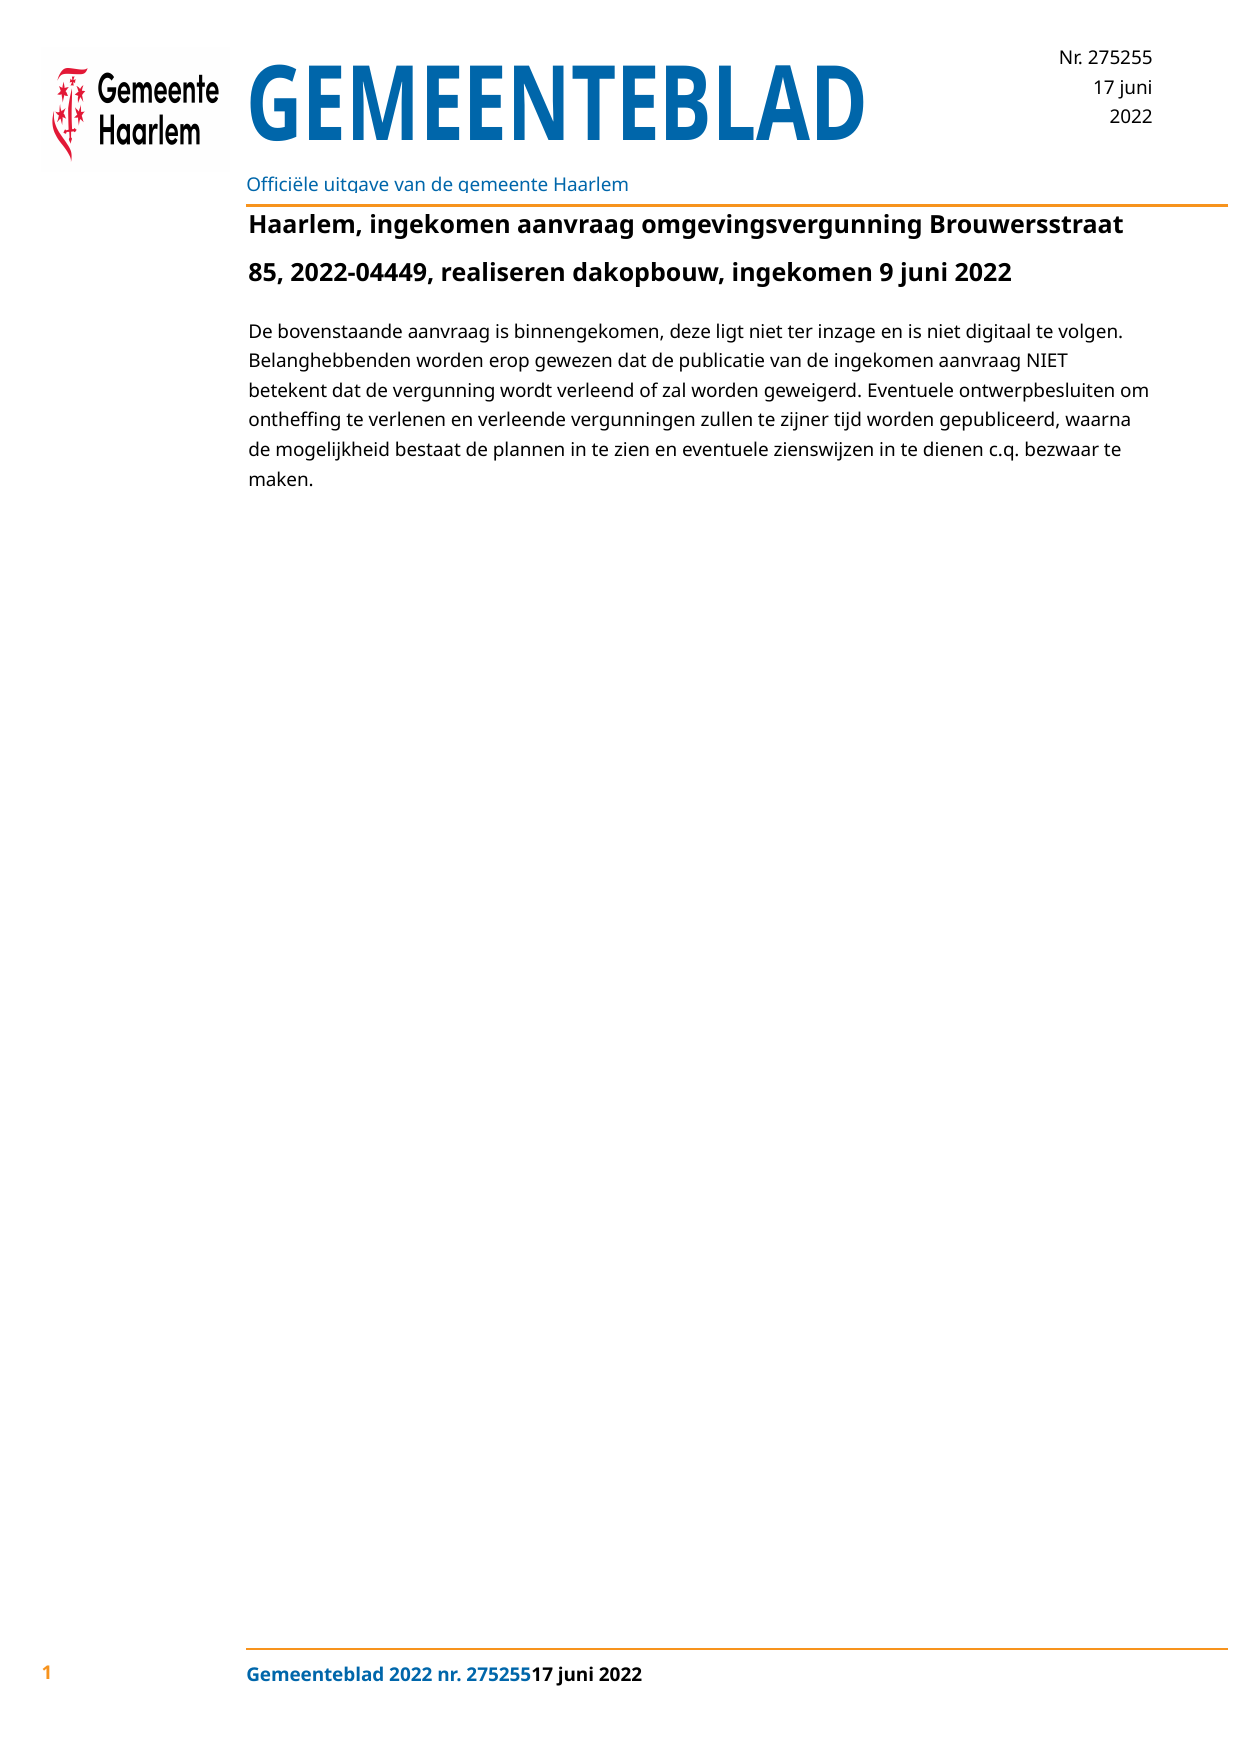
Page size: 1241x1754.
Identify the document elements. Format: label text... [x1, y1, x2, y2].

text Haarlem, ingekomen aanvraag omgevingsvergunning Brouwersstraat 85, 2022-04449, realiseren dakopbouw, ingekomen 9 juni 2022 [248, 207, 1152, 288]
text De bovenstaande aanvraag is binnengekomen, deze ligt niet ter inzage en is niet digitaal te volgen. Belanghebbenden worden erop gewezen dat de publicatie van de ingekomen aanvraag NIET betekent dat de vergunning wordt verleend of zal worden geweigerd. Eventuele ontwerpbesluiten om ontheffing te verlenen en verleende vergunningen zullen te zijner tijd worden gepubliceerd, waarna de mogelijkheid bestaat de plannen in te zien en eventuele zienswijzen in te dienen c.q. bezwaar te maken. [248, 318, 1152, 492]
picture [41, 47, 231, 172]
